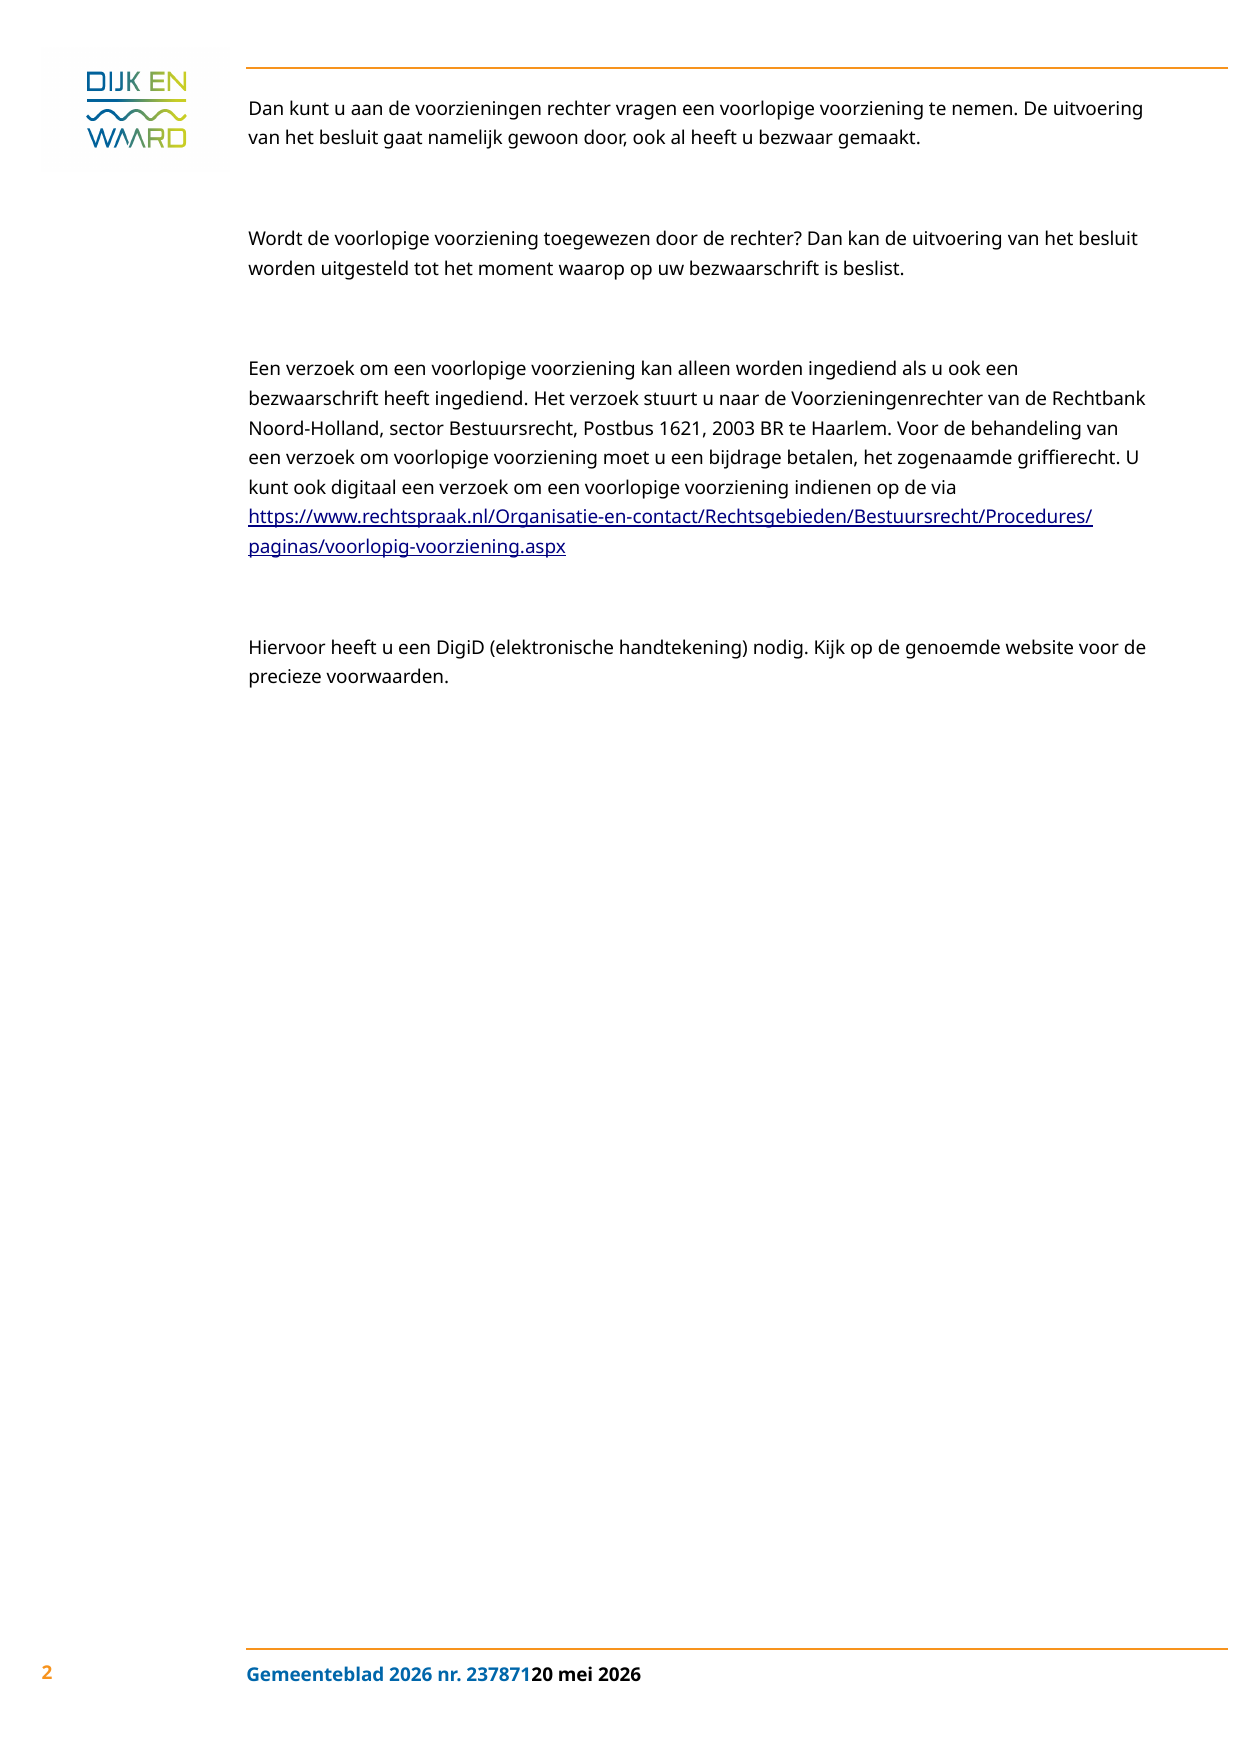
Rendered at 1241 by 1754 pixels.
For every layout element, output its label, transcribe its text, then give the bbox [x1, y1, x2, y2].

text Dan kunt u aan de voorzieningen rechter vragen een voorlopige voorziening te nemen. De uitvoering van het besluit gaat namelijk gewoon door, ook al heeft u bezwaar gemaakt. [248, 95, 1152, 150]
text Een verzoek om een voorlopige voorziening kan alleen worden ingediend als u ook een bezwaarschrift heeft ingediend. Het verzoek stuurt u naar de Voorzieningenrechter van de Rechtbank Noord-Holland, sector Bestuursrecht, Postbus 1621, 2003 BR te Haarlem. Voor de behandeling van een verzoek om voorlopige voorziening moet u een bijdrage betalen, het zogenaamde griffierecht. U kunt ook digitaal een verzoek om een voorlopige voorziening indienen op de via https://www.rechtspraak.nl/Organisatie-en-contact/Rechtsgebieden/Bestuursrecht/Procedures/paginas/voorlopig-voorziening.aspx [248, 356, 1152, 559]
text Wordt de voorlopige voorziening toegewezen door de rechter? Dan kan de uitvoering van het besluit worden uitgesteld tot het moment waarop op uw bezwaarschrift is beslist. [248, 225, 1152, 281]
picture [41, 47, 231, 172]
text Hiervoor heeft u een DigiD (elektronische handtekening) nodig. Kijk op de genoemde website voor de precieze voorwaarden. [248, 634, 1152, 689]
